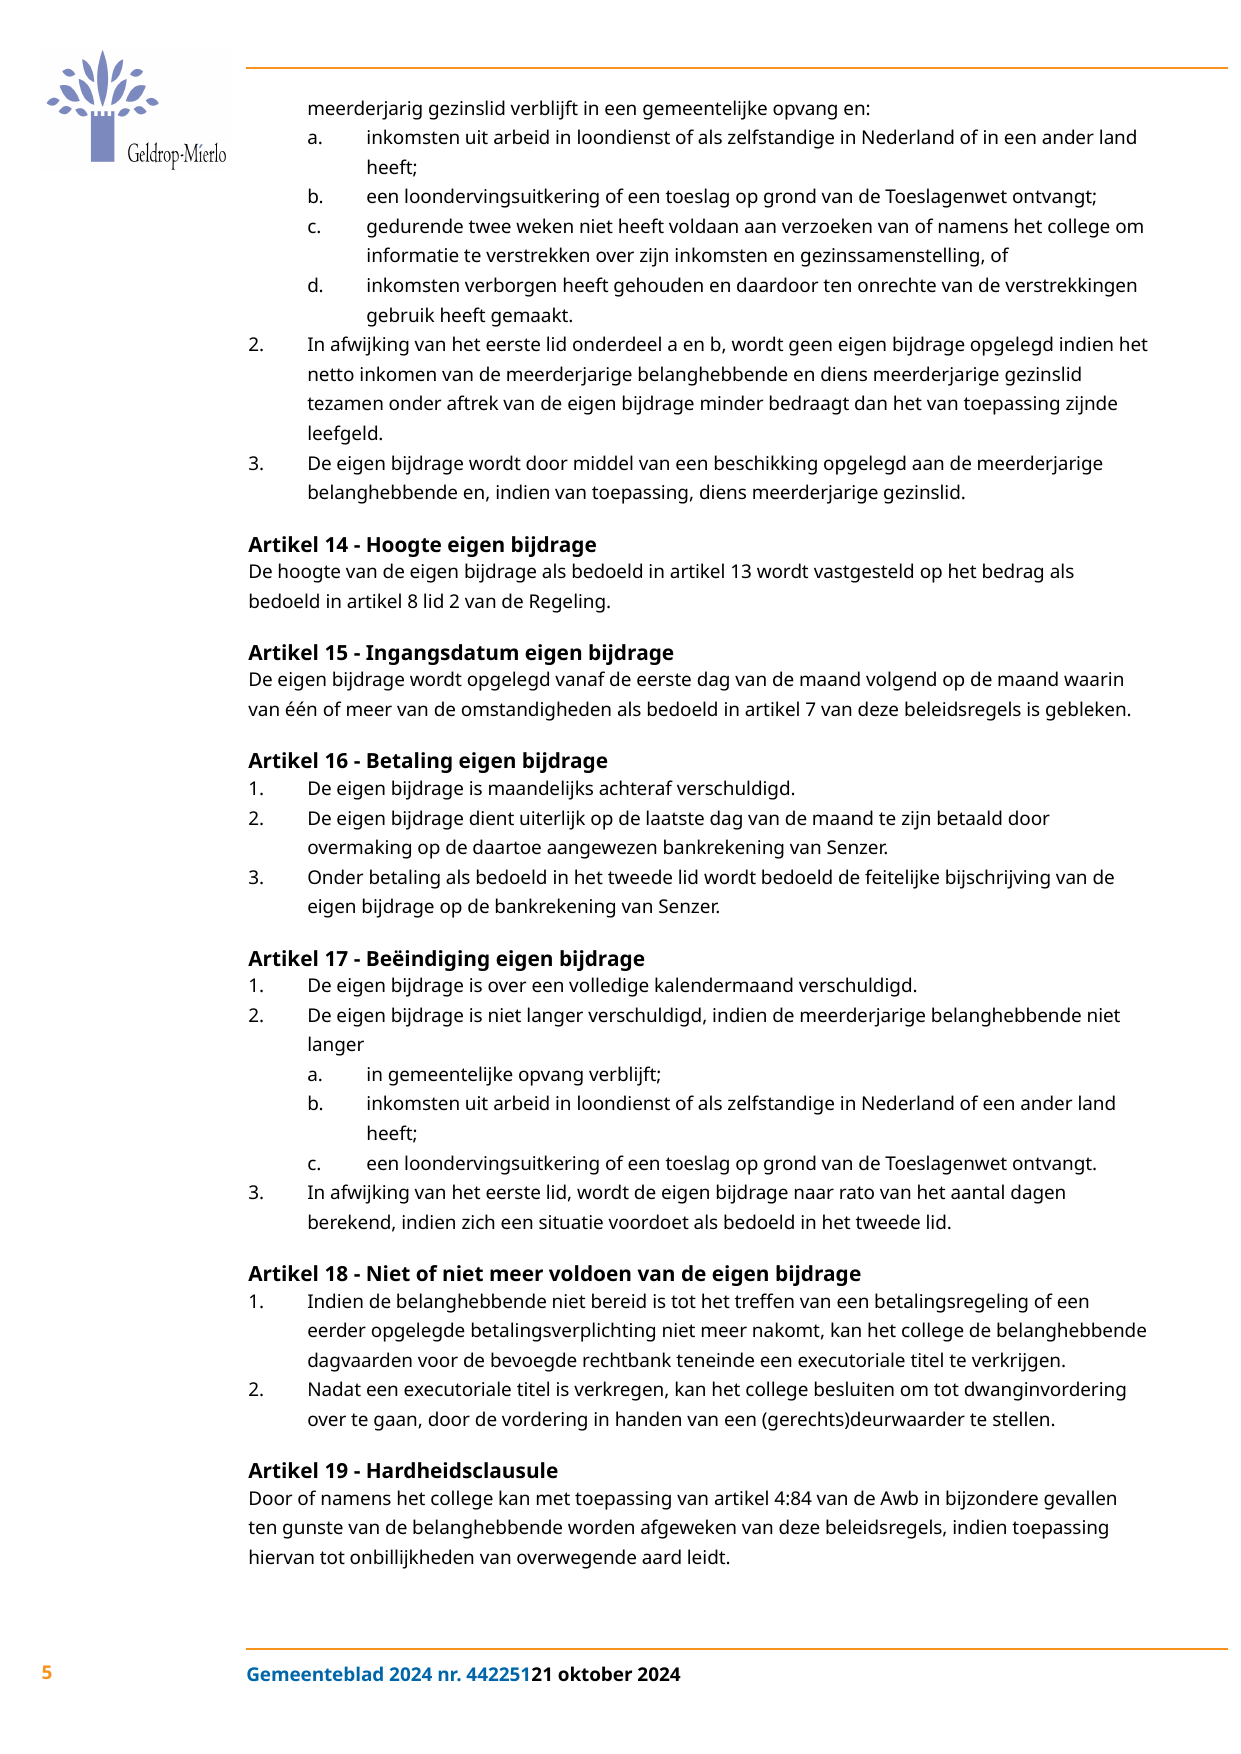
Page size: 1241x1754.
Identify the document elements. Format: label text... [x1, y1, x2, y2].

text Artikel 19 - Hardheidsclausule [248, 1457, 1152, 1485]
text Artikel 15 - Ingangsdatum eigen bijdrage [248, 638, 1152, 667]
text Artikel 18 - Niet of niet meer voldoen van de eigen bijdrage [248, 1259, 1152, 1288]
text Door of namens het college kan met toepassing van artikel 4:84 van de Awb in bijzondere gevallen ten gunste van de belanghebbende worden afgeweken van deze beleidsregels, indien toepassing hiervan tot onbillijkheden van overwegende aard leidt. [248, 1485, 1152, 1570]
text Artikel 14 - Hoogte eigen bijdrage [248, 530, 1152, 558]
list Onder betaling als bedoeld in het tweede lid wordt bedoeld de feitelijke bijschrijving van de eigen bijdrage op de bankrekening van Senzer. [248, 864, 1152, 919]
list De eigen bijdrage is maandelijks achteraf verschuldigd. [248, 775, 1152, 801]
list De eigen bijdrage wordt door middel van een beschikking opgelegd aan de meerderjarige belanghebbende en, indien van toepassing, diens meerderjarige gezinslid. [248, 450, 1152, 505]
list in gemeentelijke opvang verblijft; [307, 1061, 1152, 1087]
list In afwijking van het eerste lid onderdeel a en b, wordt geen eigen bijdrage opgelegd indien het netto inkomen van de meerderjarige belanghebbende en diens meerderjarige gezinslid tezamen onder aftrek van de eigen bijdrage minder bedraagt dan het van toepassing zijnde leefgeld. [248, 331, 1152, 446]
list De eigen bijdrage is niet langer verschuldigd, indien de meerderjarige belanghebbende niet langer [248, 1002, 1152, 1057]
list De eigen bijdrage is over een volledige kalendermaand verschuldigd. [248, 972, 1152, 998]
list Indien de belanghebbende niet bereid is tot het treffen van een betalingsregeling of een eerder opgelegde betalingsverplichting niet meer nakomt, kan het college de belanghebbende dagvaarden voor de bevoegde rechtbank teneinde een executoriale titel te verkrijgen. [248, 1288, 1152, 1373]
list inkomsten uit arbeid in loondienst of als zelfstandige in Nederland of in een ander land heeft; [307, 124, 1152, 180]
picture [41, 47, 231, 172]
text Artikel 17 - Beëindiging eigen bijdrage [248, 944, 1152, 972]
list meerderjarig gezinslid verblijft in een gemeentelijke opvang en: [248, 95, 1152, 121]
list inkomsten uit arbeid in loondienst of als zelfstandige in Nederland of een ander land heeft; [307, 1091, 1152, 1146]
text De eigen bijdrage wordt opgelegd vanaf de eerste dag van de maand volgend op de maand waarin van één of meer van de omstandigheden als bedoeld in artikel 7 van deze beleidsregels is gebleken. [248, 667, 1152, 722]
list De eigen bijdrage dient uiterlijk op de laatste dag van de maand te zijn betaald door overmaking op de daartoe aangewezen bankrekening van Senzer. [248, 805, 1152, 860]
list een loondervingsuitkering of een toeslag op grond van de Toeslagenwet ontvangt. [307, 1150, 1152, 1176]
text De hoogte van de eigen bijdrage als bedoeld in artikel 13 wordt vastgesteld op het bedrag als bedoeld in artikel 8 lid 2 van de Regeling. [248, 558, 1152, 613]
list gedurende twee weken niet heeft voldaan aan verzoeken van of namens het college om informatie te verstrekken over zijn inkomsten en gezinssamenstelling, of [307, 213, 1152, 268]
list Nadat een executoriale titel is verkregen, kan het college besluiten om tot dwanginvordering over te gaan, door de vordering in handen van een (gerechts)deurwaarder te stellen. [248, 1377, 1152, 1432]
list een loondervingsuitkering of een toeslag op grond van de Toeslagenwet ontvangt; [307, 183, 1152, 209]
list inkomsten verborgen heeft gehouden en daardoor ten onrechte van de verstrekkingen gebruik heeft gemaakt. [307, 272, 1152, 328]
list In afwijking van het eerste lid, wordt de eigen bijdrage naar rato van het aantal dagen berekend, indien zich een situatie voordoet als bedoeld in het tweede lid. [248, 1179, 1152, 1235]
text Artikel 16 - Betaling eigen bijdrage [248, 747, 1152, 775]
